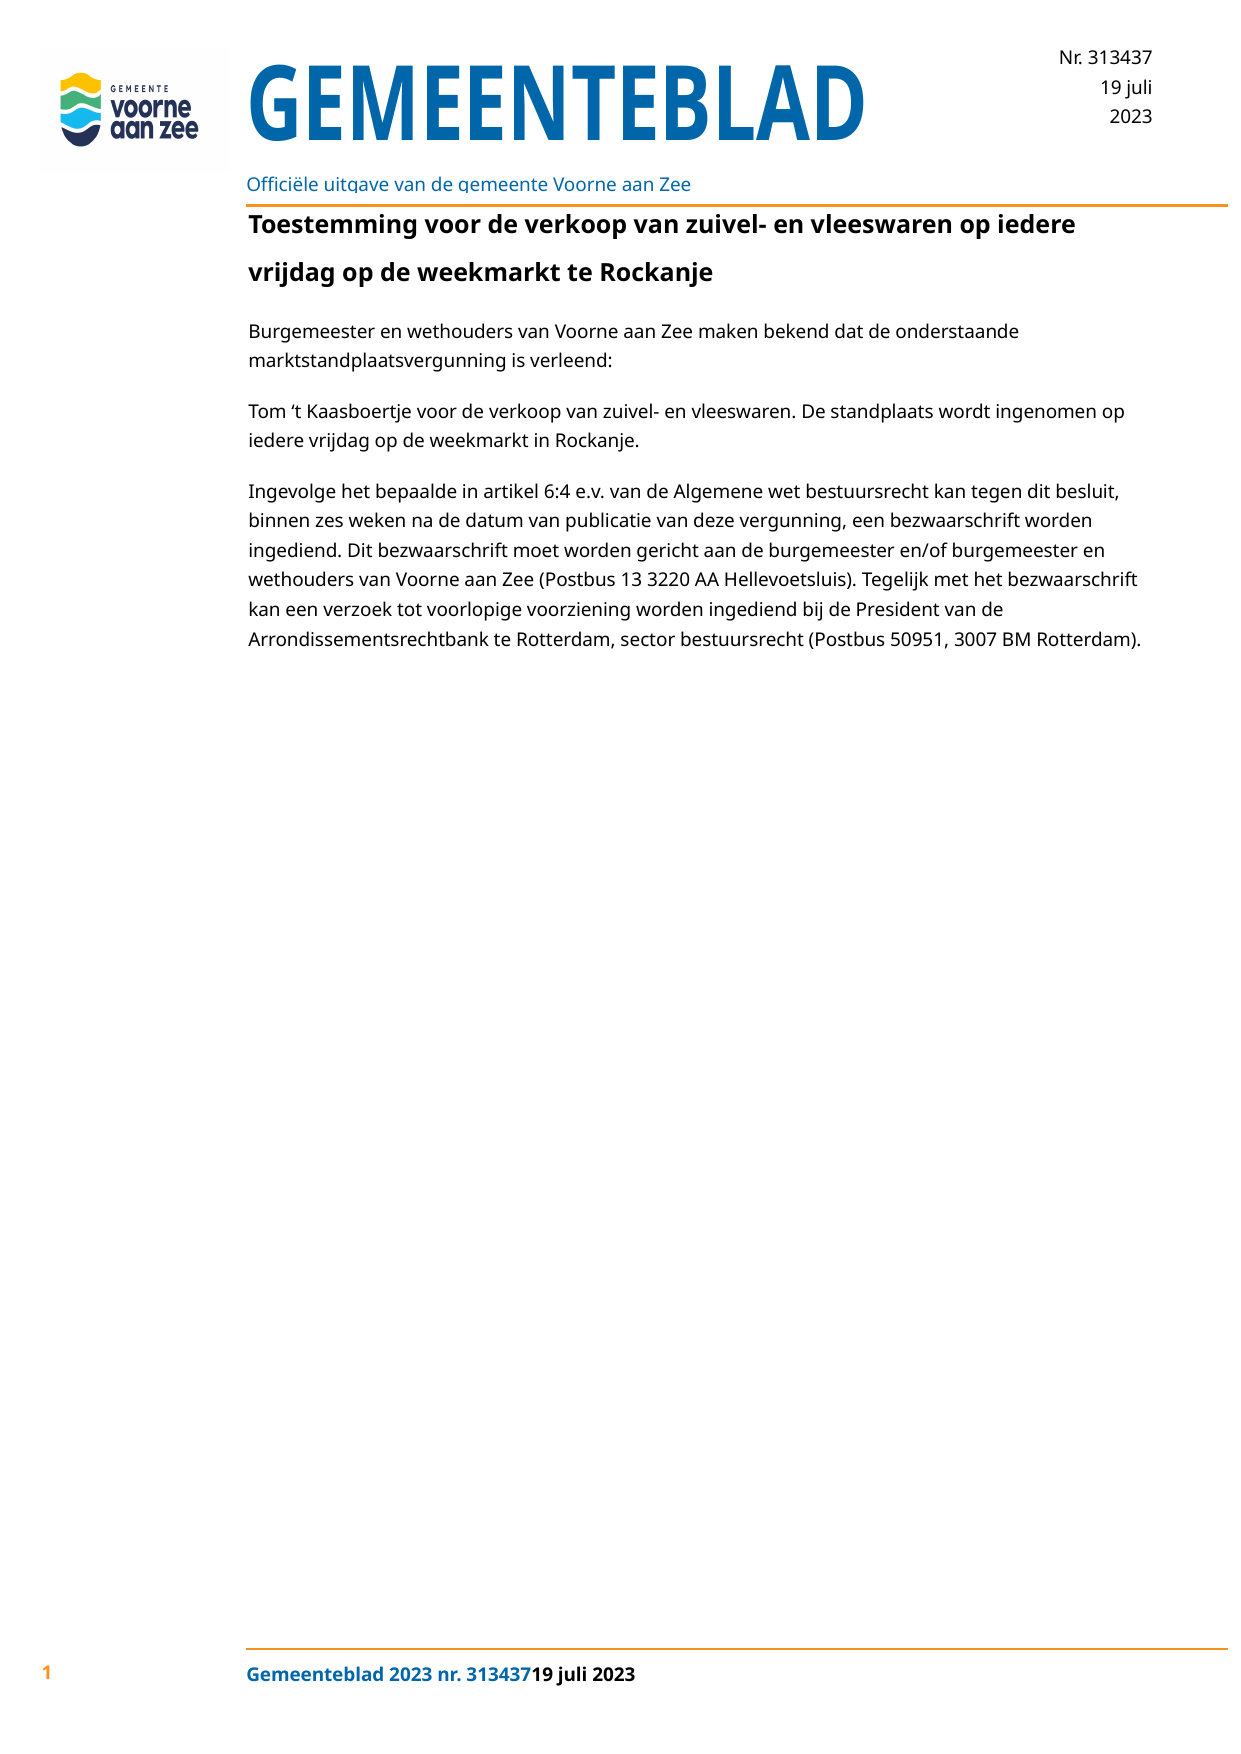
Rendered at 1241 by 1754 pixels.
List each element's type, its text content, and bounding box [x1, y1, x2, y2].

text Tom ‘t Kaasboertje voor de verkoop van zuivel- en vleeswaren. De standplaats wordt ingenomen op iedere vrijdag op de weekmarkt in Rockanje. [248, 398, 1152, 453]
text Toestemming voor de verkoop van zuivel- en vleeswaren op iedere vrijdag op de weekmarkt te Rockanje [248, 207, 1152, 288]
text Burgemeester en wethouders van Voorne aan Zee maken bekend dat de onderstaande marktstandplaatsvergunning is verleend: [248, 318, 1152, 373]
picture [41, 47, 231, 172]
text Ingevolge het bepaalde in artikel 6:4 e.v. van de Algemene wet bestuursrecht kan tegen dit besluit, binnen zes weken na de datum van publicatie van deze vergunning, een bezwaarschrift worden ingediend. Dit bezwaarschrift moet worden gericht aan de burgemeester en/of burgemeester en wethouders van Voorne aan Zee (Postbus 13 3220 AA Hellevoetsluis). Tegelijk met het bezwaarschrift kan een verzoek tot voorlopige voorziening worden ingediend bij de President van de Arrondissementsrechtbank te Rotterdam, sector bestuursrecht (Postbus 50951, 3007 BM Rotterdam). [248, 478, 1152, 652]
